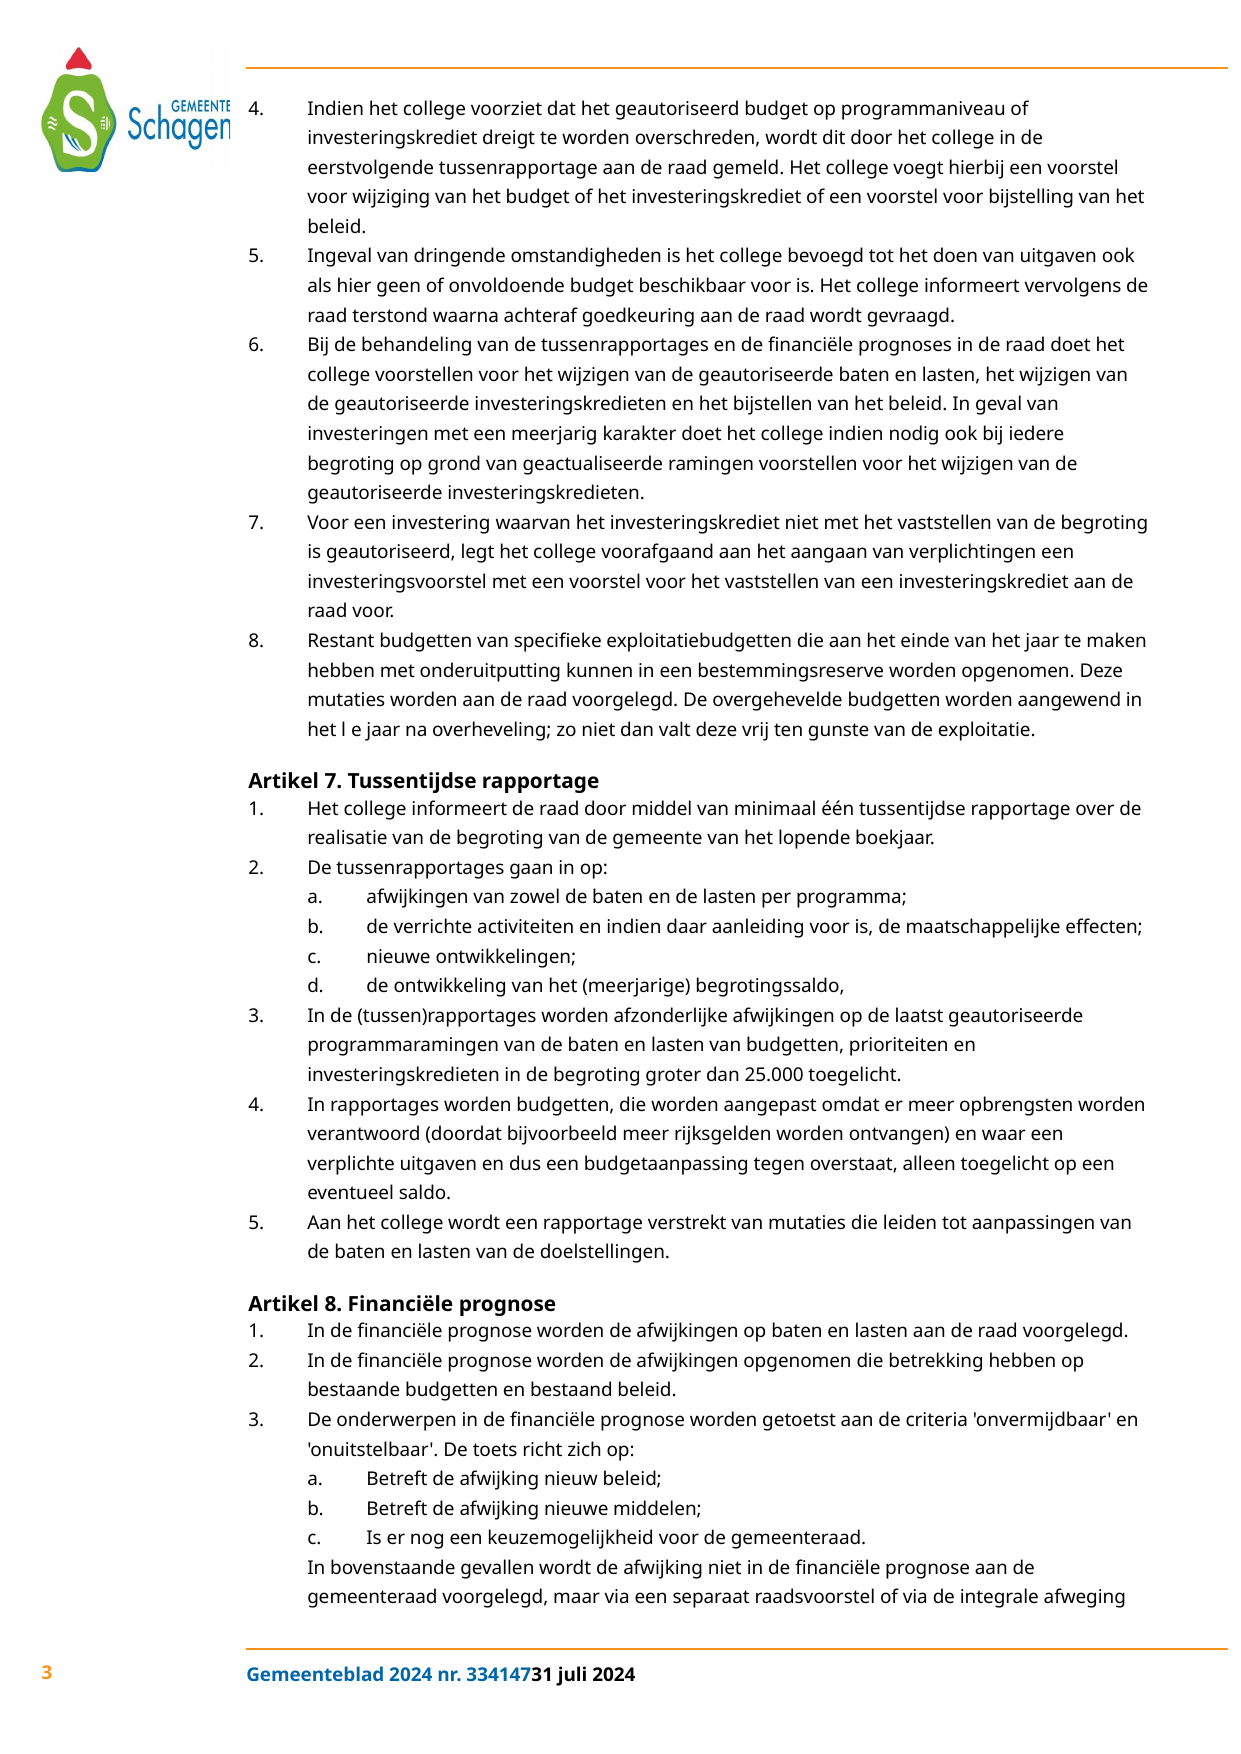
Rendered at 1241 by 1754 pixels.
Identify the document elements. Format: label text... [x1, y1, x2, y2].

list Bij de behandeling van de tussenrapportages en de financiële prognoses in de raad doet het college voorstellen voor het wijzigen van de geautoriseerde baten en lasten, het wijzigen van de geautoriseerde investeringskredieten en het bijstellen van het beleid. In geval van investeringen met een meerjarig karakter doet het college indien nodig ook bij iedere begroting op grond van geactualiseerde ramingen voorstellen voor het wijzigen van de geautoriseerde investeringskredieten. [248, 331, 1152, 505]
list In de financiële prognose worden de afwijkingen opgenomen die betrekking hebben op bestaande budgetten en bestaand beleid. [248, 1347, 1152, 1402]
list Het college informeert de raad door middel van minimaal één tussentijdse rapportage over de realisatie van de begroting van de gemeente van het lopende boekjaar. [248, 795, 1152, 850]
list De tussenrapportages gaan in op: [248, 854, 1152, 880]
list Is er nog een keuzemogelijkheid voor de gemeenteraad. [307, 1524, 1152, 1550]
picture [41, 47, 231, 172]
list Indien het college voorziet dat het geautoriseerd budget op programmaniveau of investeringskrediet dreigt te worden overschreden, wordt dit door het college in de eerstvolgende tussenrapportage aan de raad gemeld. Het college voegt hierbij een voorstel voor wijziging van het budget of het investeringskrediet of een voorstel voor bijstelling van het beleid. [248, 95, 1152, 239]
list In rapportages worden budgetten, die worden aangepast omdat er meer opbrengsten worden verantwoord (doordat bijvoorbeeld meer rijksgelden worden ontvangen) en waar een verplichte uitgaven en dus een budgetaanpassing tegen overstaat, alleen toegelicht op een eventueel saldo. [248, 1091, 1152, 1205]
list Voor een investering waarvan het investeringskrediet niet met het vaststellen van de begroting is geautoriseerd, legt het college voorafgaand aan het aangaan van verplichtingen een investeringsvoorstel met een voorstel voor het vaststellen van een investeringskrediet aan de raad voor. [248, 509, 1152, 623]
list Aan het college wordt een rapportage verstrekt van mutaties die leiden tot aanpassingen van de baten en lasten van de doelstellingen. [248, 1209, 1152, 1264]
list In de financiële prognose worden de afwijkingen op baten en lasten aan de raad voorgelegd. [248, 1317, 1152, 1343]
list Restant budgetten van specifieke exploitatiebudgetten die aan het einde van het jaar te maken hebben met onderuitputting kunnen in een bestemmingsreserve worden opgenomen. Deze mutaties worden aan de raad voorgelegd. De overgehevelde budgetten worden aangewend in het l e jaar na overheveling; zo niet dan valt deze vrij ten gunste van de exploitatie. [248, 627, 1152, 742]
list De onderwerpen in de financiële prognose worden getoetst aan de criteria 'onvermijdbaar' en 'onuitstelbaar'. De toets richt zich op: [248, 1406, 1152, 1462]
text Artikel 8. Financiële prognose [248, 1289, 1152, 1317]
list Betreft de afwijking nieuwe middelen; [307, 1495, 1152, 1521]
text Artikel 7. Tussentijdse rapportage [248, 766, 1152, 795]
list de ontwikkeling van het (meerjarige) begrotingssaldo, [307, 972, 1152, 998]
list Betreft de afwijking nieuw beleid; [307, 1465, 1152, 1491]
list In bovenstaande gevallen wordt de afwijking niet in de financiële prognose aan de gemeenteraad voorgelegd, maar via een separaat raadsvoorstel of via de integrale afweging [248, 1554, 1152, 1609]
list de verrichte activiteiten en indien daar aanleiding voor is, de maatschappelijke effecten; [307, 913, 1152, 939]
list In de (tussen)rapportages worden afzonderlijke afwijkingen op de laatst geautoriseerde programmaramingen van de baten en lasten van budgetten, prioriteiten en investeringskredieten in de begroting groter dan 25.000 toegelicht. [248, 1002, 1152, 1087]
list nieuwe ontwikkelingen; [307, 943, 1152, 968]
list Ingeval van dringende omstandigheden is het college bevoegd tot het doen van uitgaven ook als hier geen of onvoldoende budget beschikbaar voor is. Het college informeert vervolgens de raad terstond waarna achteraf goedkeuring aan de raad wordt gevraagd. [248, 243, 1152, 328]
list afwijkingen van zowel de baten en de lasten per programma; [307, 884, 1152, 909]
